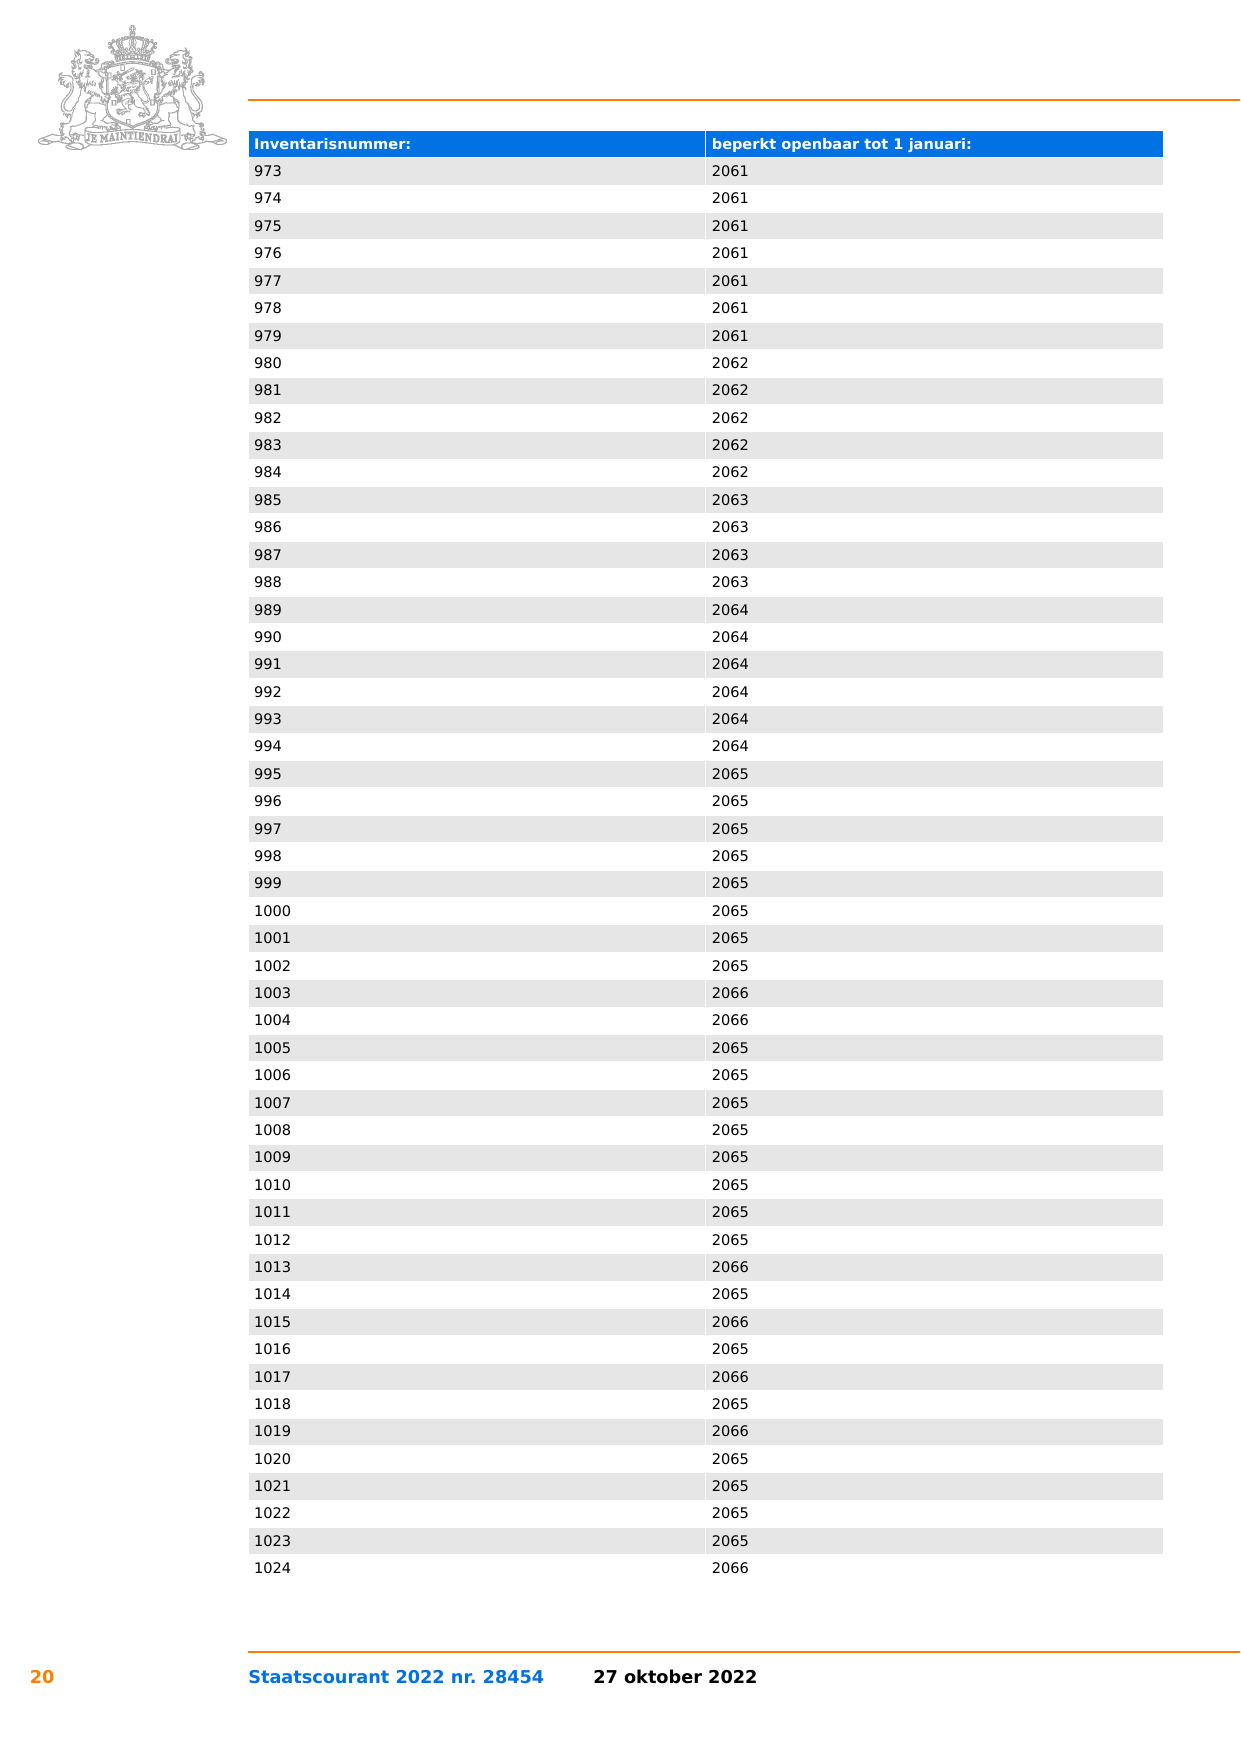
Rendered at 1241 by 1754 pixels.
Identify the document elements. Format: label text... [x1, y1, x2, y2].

table_cell 2062 [706, 378, 1163, 404]
table_cell 2064 [706, 597, 1163, 623]
table_cell 977 [249, 268, 705, 294]
table_cell 1021 [249, 1473, 705, 1500]
table_cell 2065 [706, 816, 1163, 842]
table_cell 2065 [706, 1473, 1163, 1500]
table_cell 1022 [249, 1501, 705, 1527]
table_header beperkt openbaar tot 1 januari: [706, 131, 1163, 157]
table_cell 1019 [249, 1419, 705, 1445]
table_cell 985 [249, 487, 705, 513]
table_cell 1013 [249, 1254, 705, 1281]
table_cell 994 [249, 734, 705, 760]
table_cell 2065 [706, 1336, 1163, 1363]
table_cell 2063 [706, 569, 1163, 596]
table_cell 1002 [249, 953, 705, 979]
table_cell 1012 [249, 1227, 705, 1253]
table_cell 2064 [706, 734, 1163, 760]
table_cell 2065 [706, 761, 1163, 787]
table_cell 1023 [249, 1528, 705, 1554]
table_cell 2065 [706, 871, 1163, 897]
table_cell 2061 [706, 158, 1163, 185]
table_cell 2063 [706, 515, 1163, 541]
table_cell 995 [249, 761, 705, 787]
table_cell 2066 [706, 980, 1163, 1007]
table_cell 2062 [706, 432, 1163, 459]
table_cell 973 [249, 158, 705, 185]
table_cell 2065 [706, 1172, 1163, 1198]
table_cell 1006 [249, 1063, 705, 1089]
table_cell 980 [249, 350, 705, 376]
table_cell 2065 [706, 925, 1163, 952]
table_cell 974 [249, 186, 705, 212]
table_cell 2065 [706, 1501, 1163, 1527]
table_cell 2065 [706, 898, 1163, 924]
table_cell 2065 [706, 1391, 1163, 1417]
table_cell 1003 [249, 980, 705, 1007]
table_cell 2061 [706, 323, 1163, 349]
table_cell 976 [249, 241, 705, 267]
table_cell 2065 [706, 1227, 1163, 1253]
table_cell 2061 [706, 241, 1163, 267]
table_cell 996 [249, 789, 705, 815]
table_cell 1016 [249, 1336, 705, 1363]
table_header Inventarisnummer: [249, 131, 705, 157]
table_cell 1000 [249, 898, 705, 924]
table_cell 1018 [249, 1391, 705, 1417]
table_cell 981 [249, 378, 705, 404]
table_cell 990 [249, 624, 705, 650]
table_cell 2065 [706, 953, 1163, 979]
table_cell 2065 [706, 1090, 1163, 1116]
table_cell 2066 [706, 1364, 1163, 1390]
table_cell 2063 [706, 542, 1163, 568]
table_cell 1005 [249, 1035, 705, 1061]
table_cell 989 [249, 597, 705, 623]
table_cell 2065 [706, 789, 1163, 815]
table_cell 997 [249, 816, 705, 842]
table_cell 2061 [706, 186, 1163, 212]
table_cell 2061 [706, 268, 1163, 294]
table_cell 2061 [706, 295, 1163, 322]
table_cell 975 [249, 213, 705, 239]
table_cell 2061 [706, 213, 1163, 239]
table_cell 2066 [706, 1419, 1163, 1445]
table_cell 987 [249, 542, 705, 568]
table_cell 2065 [706, 1282, 1163, 1308]
table_cell 998 [249, 843, 705, 869]
table_cell 2065 [706, 1528, 1163, 1554]
table_cell 2065 [706, 1145, 1163, 1171]
table_cell 1014 [249, 1282, 705, 1308]
table_cell 2065 [706, 1035, 1163, 1061]
table_cell 2065 [706, 1063, 1163, 1089]
table_cell 1011 [249, 1199, 705, 1226]
table_cell 982 [249, 405, 705, 431]
table_cell 999 [249, 871, 705, 897]
table_cell 2064 [706, 706, 1163, 733]
table_cell 2066 [706, 1008, 1163, 1034]
table_cell 2064 [706, 679, 1163, 705]
table_cell 1004 [249, 1008, 705, 1034]
table_cell 2064 [706, 651, 1163, 678]
table_cell 2062 [706, 405, 1163, 431]
table_cell 2066 [706, 1254, 1163, 1281]
table_cell 1008 [249, 1117, 705, 1143]
table_cell 983 [249, 432, 705, 459]
table_cell 2065 [706, 843, 1163, 869]
table_cell 979 [249, 323, 705, 349]
table_cell 988 [249, 569, 705, 596]
table_cell 986 [249, 515, 705, 541]
table_cell 991 [249, 651, 705, 678]
table_cell 2064 [706, 624, 1163, 650]
table_cell 1010 [249, 1172, 705, 1198]
table_cell 978 [249, 295, 705, 322]
table_cell 2062 [706, 350, 1163, 376]
table_cell 993 [249, 706, 705, 733]
table_cell 984 [249, 460, 705, 486]
table_cell 992 [249, 679, 705, 705]
table_cell 1024 [249, 1556, 705, 1582]
table_cell 2066 [706, 1309, 1163, 1335]
table_cell 2065 [706, 1446, 1163, 1472]
table_cell 1009 [249, 1145, 705, 1171]
table_cell 1001 [249, 925, 705, 952]
table_cell 1020 [249, 1446, 705, 1472]
table_cell 2062 [706, 460, 1163, 486]
picture [38, 25, 227, 150]
table_cell 2065 [706, 1117, 1163, 1143]
table_cell 2063 [706, 487, 1163, 513]
table_cell 2066 [706, 1556, 1163, 1582]
table_cell 1017 [249, 1364, 705, 1390]
table_cell 1015 [249, 1309, 705, 1335]
table_cell 2065 [706, 1199, 1163, 1226]
table_cell 1007 [249, 1090, 705, 1116]
